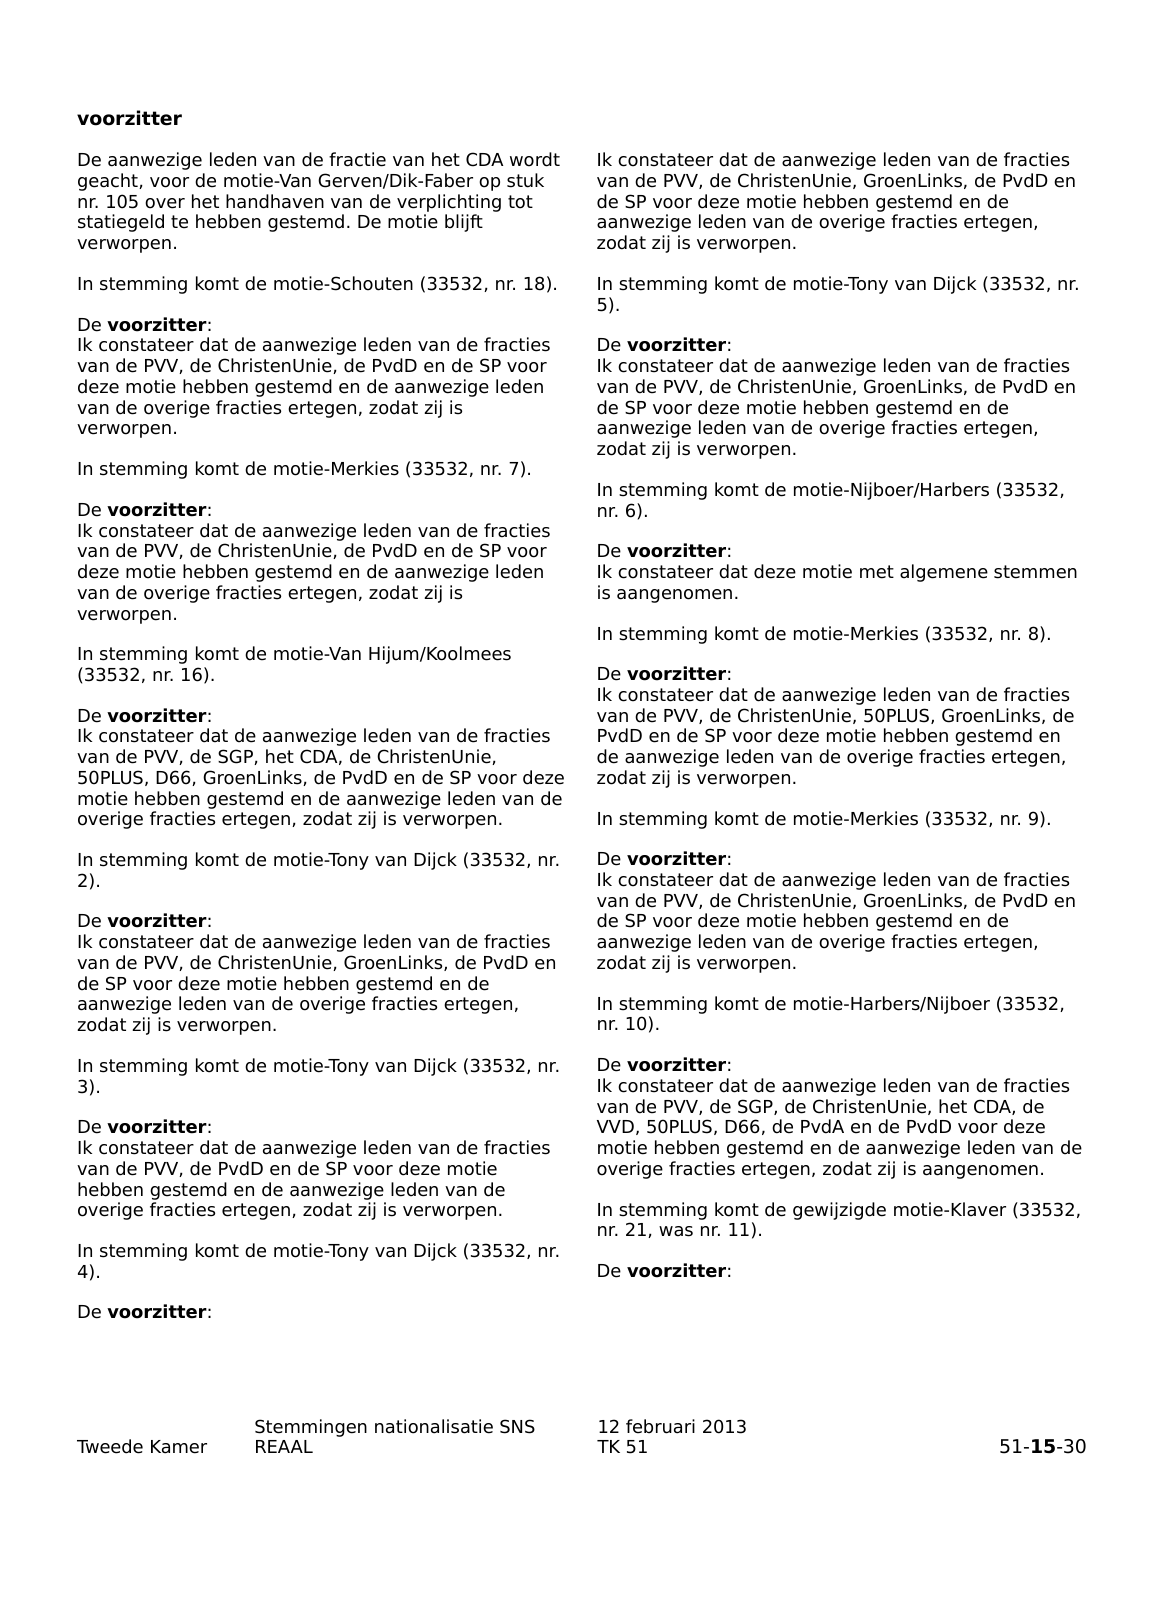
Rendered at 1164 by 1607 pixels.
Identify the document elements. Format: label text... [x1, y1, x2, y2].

text De voorzitter: [77, 500, 567, 520]
text In stemming komt de motie-Merkies (33532, nr. 7). [77, 459, 567, 480]
text In stemming komt de motie-Nijboer/Harbers (33532, nr. 6). [596, 480, 1087, 521]
text Ik constateer dat de aanwezige leden van de fracties van de PVV, de ChristenUnie, GroenLinks, de PvdD en de SP voor deze motie hebben gestemd en de aanwezige leden van de overige fracties ertegen, zodat zij is verworpen. [77, 932, 567, 1036]
text Ik constateer dat de aanwezige leden van de fracties van de PVV, de ChristenUnie, GroenLinks, de PvdD en de SP voor deze motie hebben gestemd en de aanwezige leden van de overige fracties ertegen, zodat zij is verworpen. [596, 150, 1087, 254]
text In stemming komt de motie-Merkies (33532, nr. 9). [596, 808, 1087, 829]
text Ik constateer dat de aanwezige leden van de fracties van de PVV, de PvdD en de SP voor deze motie hebben gestemd en de aanwezige leden van de overige fracties ertegen, zodat zij is verworpen. [77, 1138, 567, 1221]
text De voorzitter: [77, 1302, 567, 1323]
text De voorzitter: [596, 1261, 1087, 1282]
text In stemming komt de motie-Merkies (33532, nr. 8). [596, 623, 1087, 644]
text In stemming komt de gewijzigde motie-Klaver (33532, nr. 21, was nr. 11). [596, 1199, 1087, 1241]
text Ik constateer dat de aanwezige leden van de fracties van de PVV, de ChristenUnie, de PvdD en de SP voor deze motie hebben gestemd en de aanwezige leden van de overige fracties ertegen, zodat zij is verworpen. [77, 520, 567, 624]
text De voorzitter: [77, 314, 567, 335]
text Ik constateer dat de aanwezige leden van de fracties van de PVV, de ChristenUnie, 50PLUS, GroenLinks, de PvdD en de SP voor deze motie hebben gestemd en de aanwezige leden van de overige fracties ertegen, zodat zij is verworpen. [596, 685, 1087, 788]
text De voorzitter: [596, 541, 1087, 562]
text Ik constateer dat de aanwezige leden van de fracties van de PVV, de ChristenUnie, de PvdD en de SP voor deze motie hebben gestemd en de aanwezige leden van de overige fracties ertegen, zodat zij is verworpen. [77, 335, 567, 439]
text In stemming komt de motie-Van Hijum/Koolmees (33532, nr. 16). [77, 644, 567, 686]
text De voorzitter: [77, 706, 567, 726]
text In stemming komt de motie-Harbers/Nijboer (33532, nr. 10). [596, 993, 1087, 1035]
text Ik constateer dat de aanwezige leden van de fracties van de PVV, de ChristenUnie, GroenLinks, de PvdD en de SP voor deze motie hebben gestemd en de aanwezige leden van de overige fracties ertegen, zodat zij is verworpen. [596, 870, 1087, 973]
text De voorzitter: [596, 335, 1087, 356]
text De voorzitter: [596, 1055, 1087, 1076]
text In stemming komt de motie-Tony van Dijck (33532, nr. 2). [77, 850, 567, 891]
text De voorzitter: [596, 849, 1087, 870]
text In stemming komt de motie-Schouten (33532, nr. 18). [77, 274, 567, 294]
text De aanwezige leden van de fractie van het CDA wordt geacht, voor de motie-Van Gerven/Dik-Faber op stuk nr. 105 over het handhaven van de verplichting tot statiegeld te hebben gestemd. De motie blijft verworpen. [77, 150, 567, 254]
text Ik constateer dat de aanwezige leden van de fracties van de PVV, de ChristenUnie, GroenLinks, de PvdD en de SP voor deze motie hebben gestemd en de aanwezige leden van de overige fracties ertegen, zodat zij is verworpen. [596, 356, 1087, 460]
text De voorzitter: [77, 1117, 567, 1138]
text Ik constateer dat de aanwezige leden van de fracties van de PVV, de SGP, de ChristenUnie, het CDA, de VVD, 50PLUS, D66, de PvdA en de PvdD voor deze motie hebben gestemd en de aanwezige leden van de overige fracties ertegen, zodat zij is aangenomen. [596, 1076, 1087, 1179]
text In stemming komt de motie-Tony van Dijck (33532, nr. 5). [596, 274, 1087, 315]
text Ik constateer dat de aanwezige leden van de fracties van de PVV, de SGP, het CDA, de ChristenUnie, 50PLUS, D66, GroenLinks, de PvdD en de SP voor deze motie hebben gestemd en de aanwezige leden van de overige fracties ertegen, zodat zij is verworpen. [77, 726, 567, 830]
text In stemming komt de motie-Tony van Dijck (33532, nr. 3). [77, 1056, 567, 1097]
text Ik constateer dat deze motie met algemene stemmen is aangenomen. [596, 562, 1087, 603]
text De voorzitter: [77, 911, 567, 932]
text De voorzitter: [596, 664, 1087, 685]
text In stemming komt de motie-Tony van Dijck (33532, nr. 4). [77, 1241, 567, 1282]
